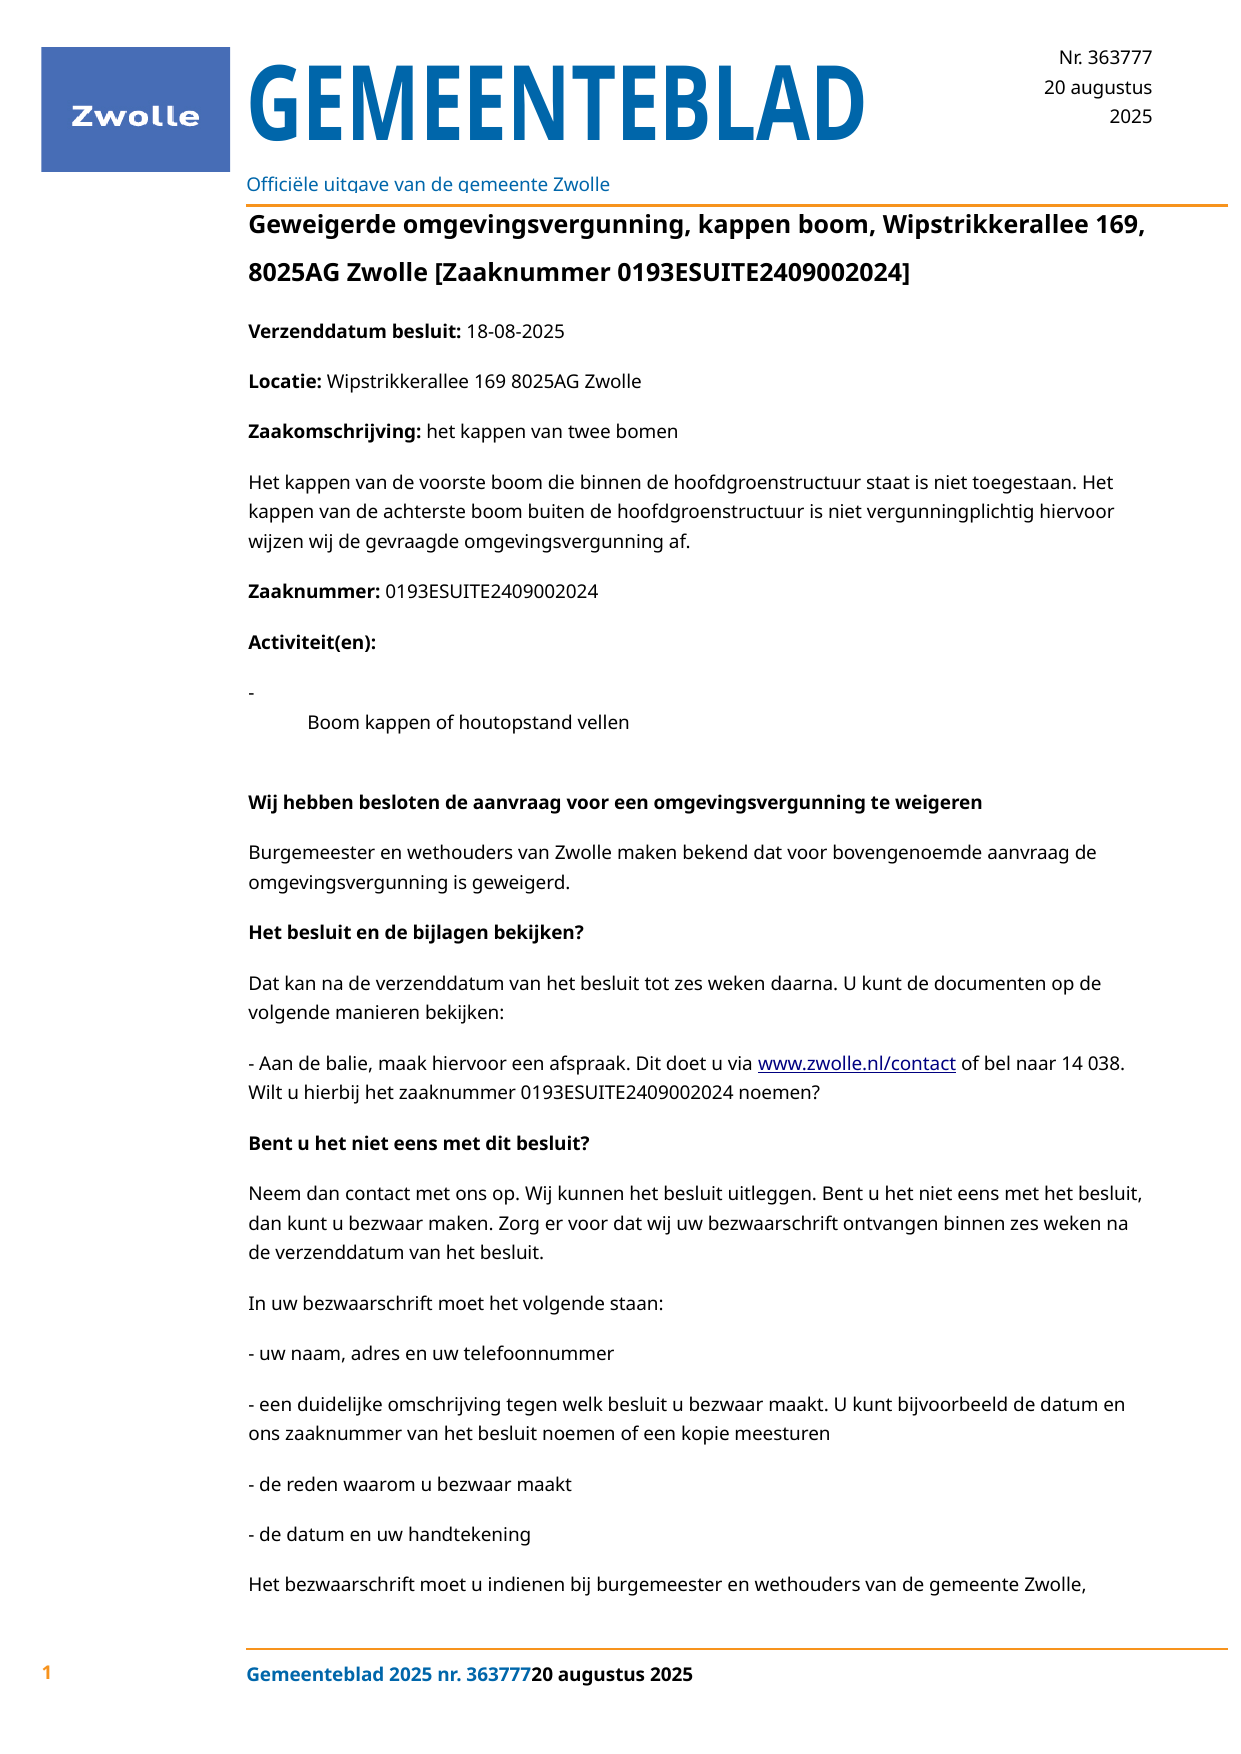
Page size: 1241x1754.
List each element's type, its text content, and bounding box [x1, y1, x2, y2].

picture [41, 47, 231, 172]
text - de datum en uw handtekening [248, 1521, 1152, 1547]
text - uw naam, adres en uw telefoonnummer [248, 1340, 1152, 1366]
text Wij hebben besloten de aanvraag voor een omgevingsvergunning te weigeren [248, 789, 1152, 815]
text Neem dan contact met ons op. Wij kunnen het besluit uitleggen. Bent u het niet eens met het besluit, dan kunt u bezwaar maken. Zorg er voor dat wij uw bezwaarschrift ontvangen binnen zes weken na de verzenddatum van het besluit. [248, 1180, 1152, 1265]
text Locatie: Wipstrikkerallee 169 8025AG Zwolle [248, 368, 1152, 394]
text Burgemeester en wethouders van Zwolle maken bekend dat voor bovengenoemde aanvraag de omgevingsvergunning is geweigerd. [248, 839, 1152, 895]
text - de reden waarom u bezwaar maakt [248, 1471, 1152, 1497]
text Het bezwaarschrift moet u indienen bij burgemeester en wethouders van de gemeente Zwolle, [248, 1572, 1152, 1597]
text - een duidelijke omschrijving tegen welk besluit u bezwaar maakt. U kunt bijvoorbeeld de datum en ons zaaknummer van het besluit noemen of een kopie meesturen [248, 1391, 1152, 1446]
text Activiteit(en): [248, 629, 1152, 655]
text Zaakomschrijving: het kappen van twee bomen [248, 419, 1152, 444]
list Boom kappen of houtopstand vellen [248, 709, 1152, 735]
text - Aan de balie, maak hiervoor een afspraak. Dit doet u via www.zwolle.nl/contact of bel naar 14 038. Wilt u hierbij het zaaknummer 0193ESUITE2409002024 noemen? [248, 1050, 1152, 1105]
text Bent u het niet eens met dit besluit? [248, 1130, 1152, 1156]
text Zaaknummer: 0193ESUITE2409002024 [248, 579, 1152, 604]
text Het kappen van de voorste boom die binnen de hoofdgroenstructuur staat is niet toegestaan. Het kappen van de achterste boom buiten de hoofdgroenstructuur is niet vergunningplichtig hiervoor wijzen wij de gevraagde omgevingsvergunning af. [248, 469, 1152, 554]
text In uw bezwaarschrift moet het volgende staan: [248, 1290, 1152, 1316]
text Dat kan na de verzenddatum van het besluit tot zes weken daarna. U kunt de documenten op de volgende manieren bekijken: [248, 970, 1152, 1025]
text Het besluit en de bijlagen bekijken? [248, 919, 1152, 945]
text Geweigerde omgevingsvergunning, kappen boom, Wipstrikkerallee 169, 8025AG Zwolle [Zaaknummer 0193ESUITE2409002024] [248, 207, 1152, 288]
text Verzenddatum besluit: 18-08-2025 [248, 318, 1152, 344]
